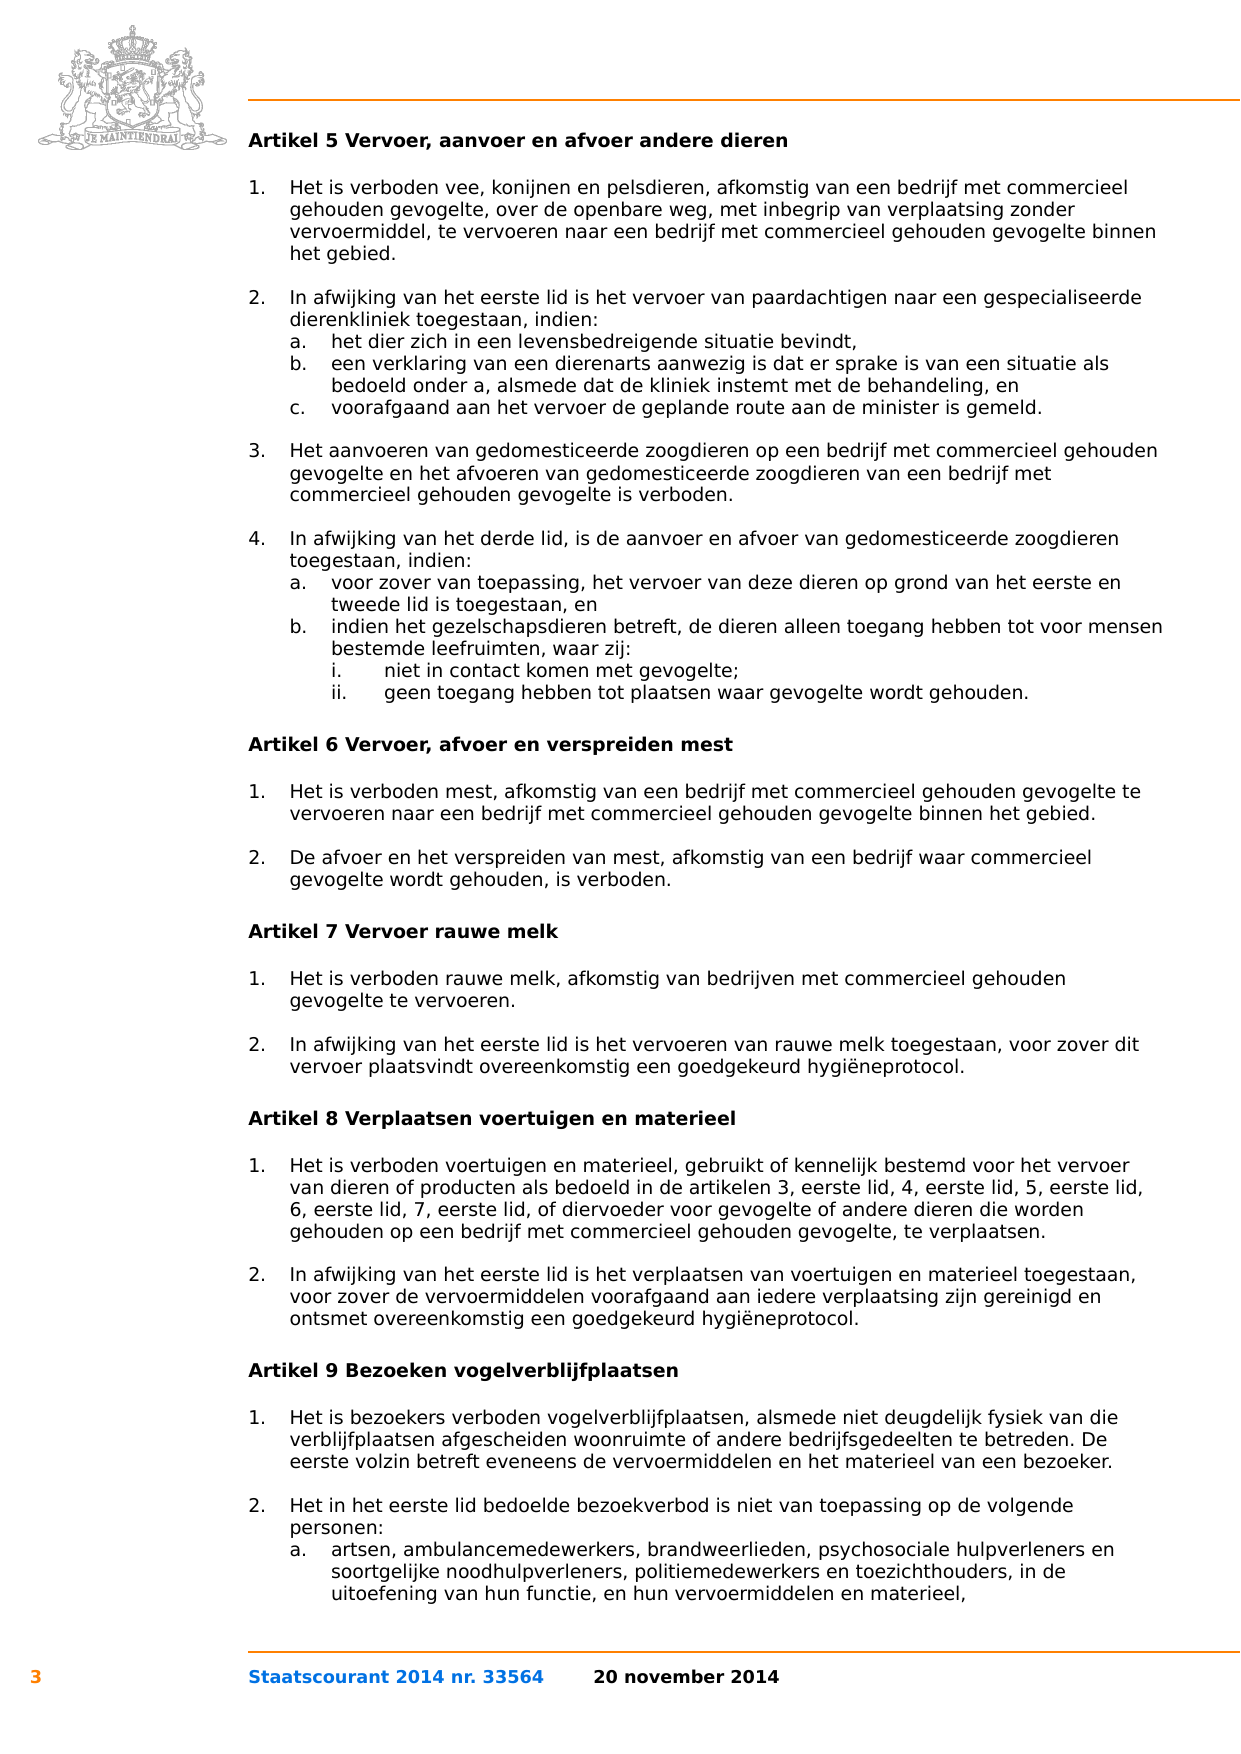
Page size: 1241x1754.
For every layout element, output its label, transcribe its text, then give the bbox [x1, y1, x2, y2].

text 1. Het is verboden voertuigen en materieel, gebruikt of kennelijk bestemd voor het vervoer van dieren of producten als bedoeld in de artikelen 3, eerste lid, 4, eerste lid, 5, eerste lid, 6, eerste lid, 7, eerste lid, of diervoeder voor gevogelte of andere dieren die worden gehouden op een bedrijf met commercieel gehouden gevogelte, te verplaatsen. [248, 1154, 1163, 1242]
text 2. De afvoer en het verspreiden van mest, afkomstig van een bedrijf waar commercieel gevogelte wordt gehouden, is verboden. [248, 847, 1163, 891]
subtitle Artikel 6 Vervoer, afvoer en verspreiden mest [248, 734, 1163, 756]
subtitle Artikel 5 Vervoer, aanvoer en afvoer andere dieren [248, 130, 1163, 152]
picture [38, 25, 227, 150]
subtitle Artikel 7 Vervoer rauwe melk [248, 921, 1163, 943]
subtitle Artikel 8 Verplaatsen voertuigen en materieel [248, 1108, 1163, 1129]
text 2. In afwijking van het eerste lid is het vervoer van paardachtigen naar een gespecialiseerde dierenkliniek toegestaan, indien: [248, 287, 1163, 331]
text 2. Het in het eerste lid bedoelde bezoekverbod is niet van toepassing op de volgende personen: [248, 1495, 1163, 1539]
text 2. In afwijking van het eerste lid is het vervoeren van rauwe melk toegestaan, voor zover dit vervoer plaatsvindt overeenkomstig een goedgekeurd hygiëneprotocol. [248, 1034, 1163, 1078]
text 2. In afwijking van het eerste lid is het verplaatsen van voertuigen en materieel toegestaan, voor zover de vervoermiddelen voorafgaand aan iedere verplaatsing zijn gereinigd en ontsmet overeenkomstig een goedgekeurd hygiëneprotocol. [248, 1264, 1163, 1330]
text 3. Het aanvoeren van gedomesticeerde zoogdieren op een bedrijf met commercieel gehouden gevogelte en het afvoeren van gedomesticeerde zoogdieren van een bedrijf met commercieel gehouden gevogelte is verboden. [248, 440, 1163, 506]
text 1. Het is verboden rauwe melk, afkomstig van bedrijven met commercieel gehouden gevogelte te vervoeren. [248, 968, 1163, 1012]
text a. het dier zich in een levensbedreigende situatie bevindt, [289, 331, 1163, 353]
text b. een verklaring van een dierenarts aanwezig is dat er sprake is van een situatie als bedoeld onder a, alsmede dat de kliniek instemt met de behandeling, en [289, 353, 1163, 397]
text a. voor zover van toepassing, het vervoer van deze dieren op grond van het eerste en tweede lid is toegestaan, en [289, 572, 1163, 616]
text a. artsen, ambulancemedewerkers, brandweerlieden, psychosociale hulpverleners en soortgelijke noodhulpverleners, politiemedewerkers en toezichthouders, in de uitoefening van hun functie, en hun vervoermiddelen en materieel, [289, 1539, 1163, 1605]
text b. indien het gezelschapsdieren betreft, de dieren alleen toegang hebben tot voor mensen bestemde leefruimten, waar zij: [289, 616, 1163, 660]
text 1. Het is verboden vee, konijnen en pelsdieren, afkomstig van een bedrijf met commercieel gehouden gevogelte, over de openbare weg, met inbegrip van verplaatsing zonder vervoermiddel, te vervoeren naar een bedrijf met commercieel gehouden gevogelte binnen het gebied. [248, 177, 1163, 265]
text ii. geen toegang hebben tot plaatsen waar gevogelte wordt gehouden. [331, 682, 1163, 704]
text 4. In afwijking van het derde lid, is de aanvoer en afvoer van gedomesticeerde zoogdieren toegestaan, indien: [248, 528, 1163, 572]
subtitle Artikel 9 Bezoeken vogelverblijfplaatsen [248, 1360, 1163, 1382]
text 1. Het is verboden mest, afkomstig van een bedrijf met commercieel gehouden gevogelte te vervoeren naar een bedrijf met commercieel gehouden gevogelte binnen het gebied. [248, 781, 1163, 825]
text i. niet in contact komen met gevogelte; [331, 660, 1163, 682]
text c. voorafgaand aan het vervoer de geplande route aan de minister is gemeld. [289, 397, 1163, 418]
text 1. Het is bezoekers verboden vogelverblijfplaatsen, alsmede niet deugdelijk fysiek van die verblijfplaatsen afgescheiden woonruimte of andere bedrijfsgedeelten te betreden. De eerste volzin betreft eveneens de vervoermiddelen en het materieel van een bezoeker. [248, 1407, 1163, 1473]
